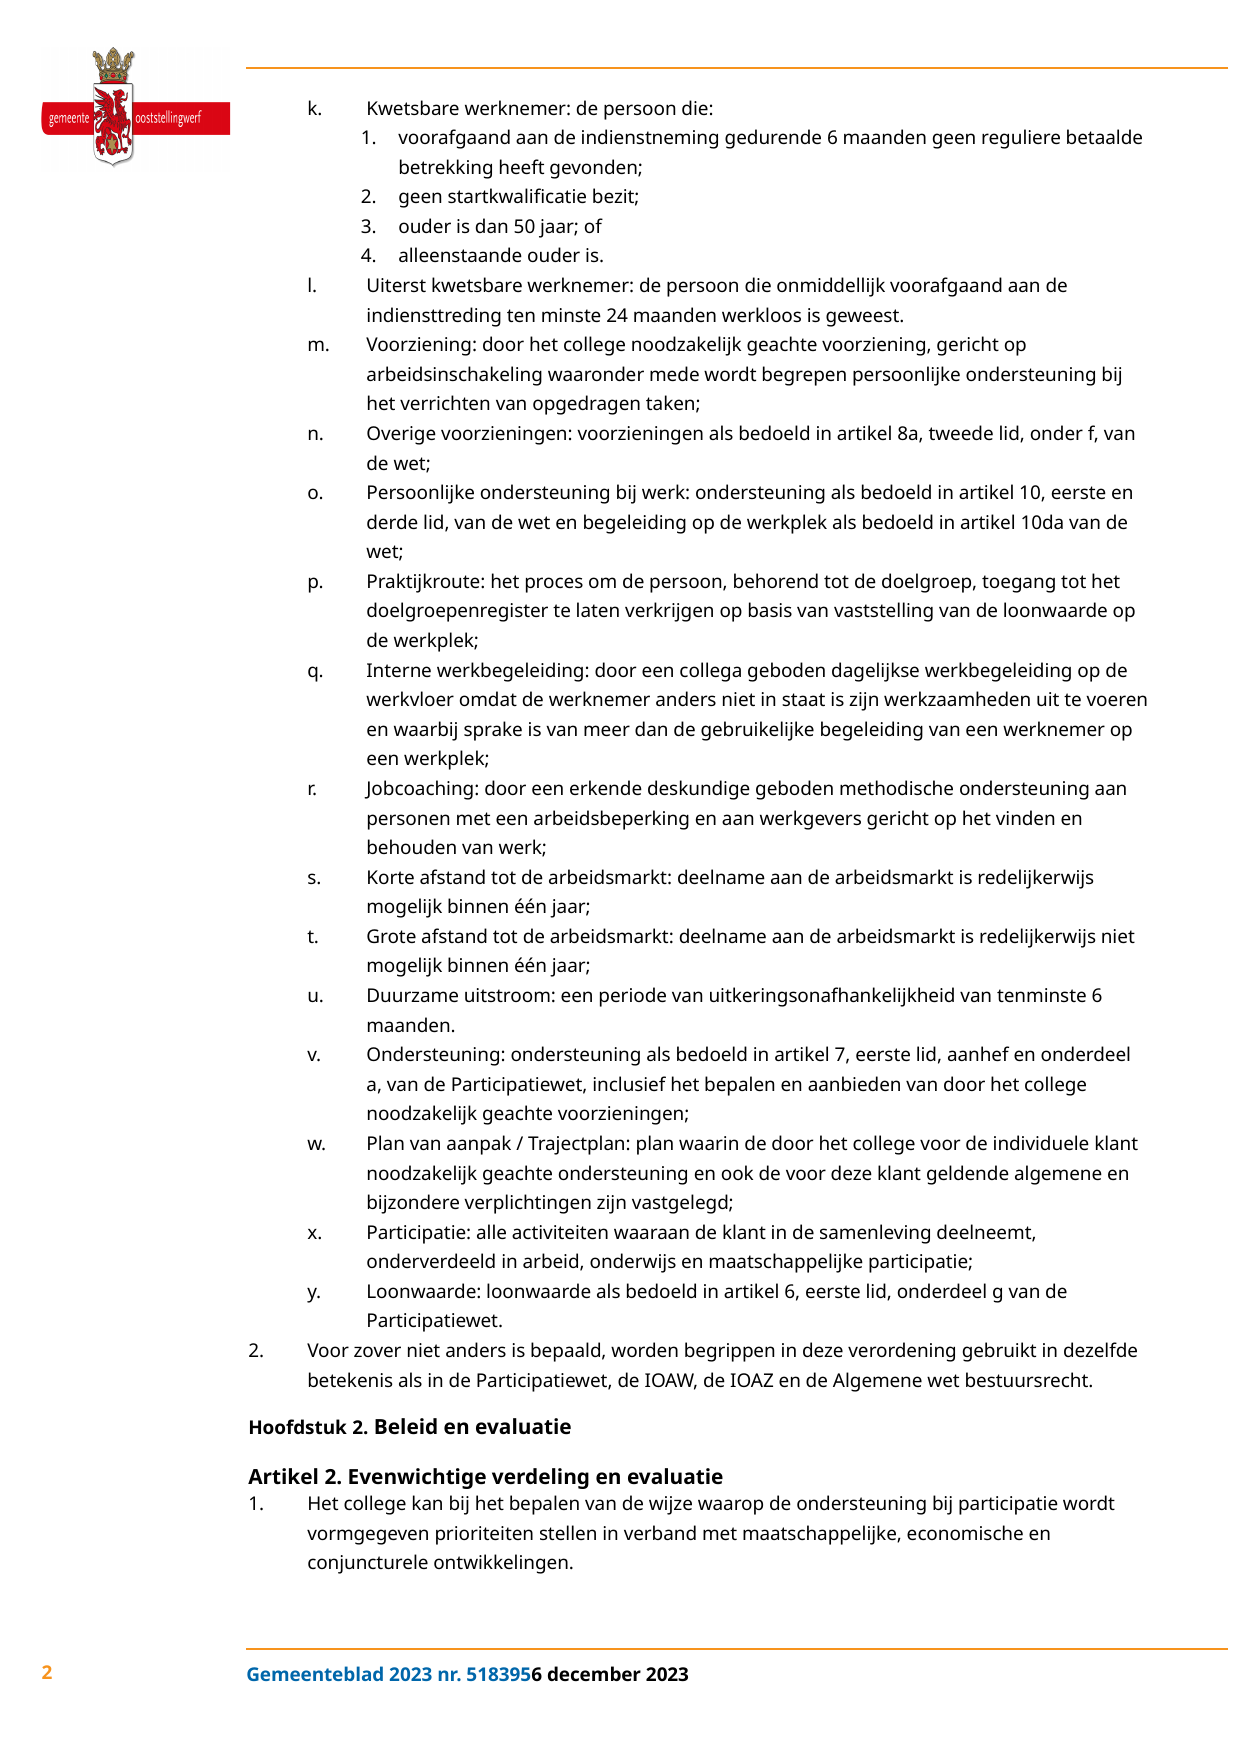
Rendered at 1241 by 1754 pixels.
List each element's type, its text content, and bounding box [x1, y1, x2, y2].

list alleenstaande ouder is. [361, 243, 1152, 268]
list Voorziening: door het college noodzakelijk geachte voorziening, gericht op arbeidsinschakeling waaronder mede wordt begrepen persoonlijke ondersteuning bij het verrichten van opgedragen taken; [307, 331, 1152, 416]
list Participatie: alle activiteiten waaraan de klant in de samenleving deelneemt, onderverdeeld in arbeid, onderwijs en maatschappelijke participatie; [307, 1219, 1152, 1274]
list geen startkwalificatie bezit; [361, 183, 1152, 209]
list Het college kan bij het bepalen van de wijze waarop de ondersteuning bij participatie wordt vormgegeven prioriteiten stellen in verband met maatschappelijke, economische en conjuncturele ontwikkelingen. [248, 1490, 1152, 1575]
picture [41, 47, 231, 172]
list Duurzame uitstroom: een periode van uitkeringsonafhankelijkheid van tenminste 6 maanden. [307, 982, 1152, 1038]
list Korte afstand tot de arbeidsmarkt: deelname aan de arbeidsmarkt is redelijkerwijs mogelijk binnen één jaar; [307, 864, 1152, 919]
text Artikel 2. Evenwichtige verdeling en evaluatie [248, 1462, 1152, 1490]
list Persoonlijke ondersteuning bij werk: ondersteuning als bedoeld in artikel 10, eerste en derde lid, van de wet en begeleiding op de werkplek als bedoeld in artikel 10da van de wet; [307, 479, 1152, 564]
list Praktijkroute: het proces om de persoon, behorend tot de doelgroep, toegang tot het doelgroepenregister te laten verkrijgen op basis van vaststelling van de loonwaarde op de werkplek; [307, 568, 1152, 653]
list Loonwaarde: loonwaarde als bedoeld in artikel 6, eerste lid, onderdeel g van de Participatiewet. [307, 1278, 1152, 1333]
text Hoofdstuk 2. Beleid en evaluatie [248, 1412, 1152, 1441]
list Jobcoaching: door een erkende deskundige geboden methodische ondersteuning aan personen met een arbeidsbeperking en aan werkgevers gericht op het vinden en behouden van werk; [307, 775, 1152, 860]
list Grote afstand tot de arbeidsmarkt: deelname aan de arbeidsmarkt is redelijkerwijs niet mogelijk binnen één jaar; [307, 923, 1152, 978]
list Voor zover niet anders is bepaald, worden begrippen in deze verordening gebruikt in dezelfde betekenis als in de Participatiewet, de IOAW, de IOAZ en de Algemene wet bestuursrecht. [248, 1337, 1152, 1393]
list voorafgaand aan de indienstneming gedurende 6 maanden geen reguliere betaalde betrekking heeft gevonden; [361, 124, 1152, 180]
list ouder is dan 50 jaar; of [361, 213, 1152, 239]
list Overige voorzieningen: voorzieningen als bedoeld in artikel 8a, tweede lid, onder f, van de wet; [307, 420, 1152, 476]
list Kwetsbare werknemer: de persoon die: [307, 95, 1152, 121]
list Plan van aanpak / Trajectplan: plan waarin de door het college voor de individuele klant noodzakelijk geachte ondersteuning en ook de voor deze klant geldende algemene en bijzondere verplichtingen zijn vastgelegd; [307, 1130, 1152, 1215]
list Interne werkbegeleiding: door een collega geboden dagelijkse werkbegeleiding op de werkvloer omdat de werknemer anders niet in staat is zijn werkzaamheden uit te voeren en waarbij sprake is van meer dan de gebruikelijke begeleiding van een werknemer op een werkplek; [307, 657, 1152, 771]
list Ondersteuning: ondersteuning als bedoeld in artikel 7, eerste lid, aanhef en onderdeel a, van de Participatiewet, inclusief het bepalen en aanbieden van door het college noodzakelijk geachte voorzieningen; [307, 1041, 1152, 1126]
list Uiterst kwetsbare werknemer: de persoon die onmiddellijk voorafgaand aan de indiensttreding ten minste 24 maanden werkloos is geweest. [307, 272, 1152, 328]
